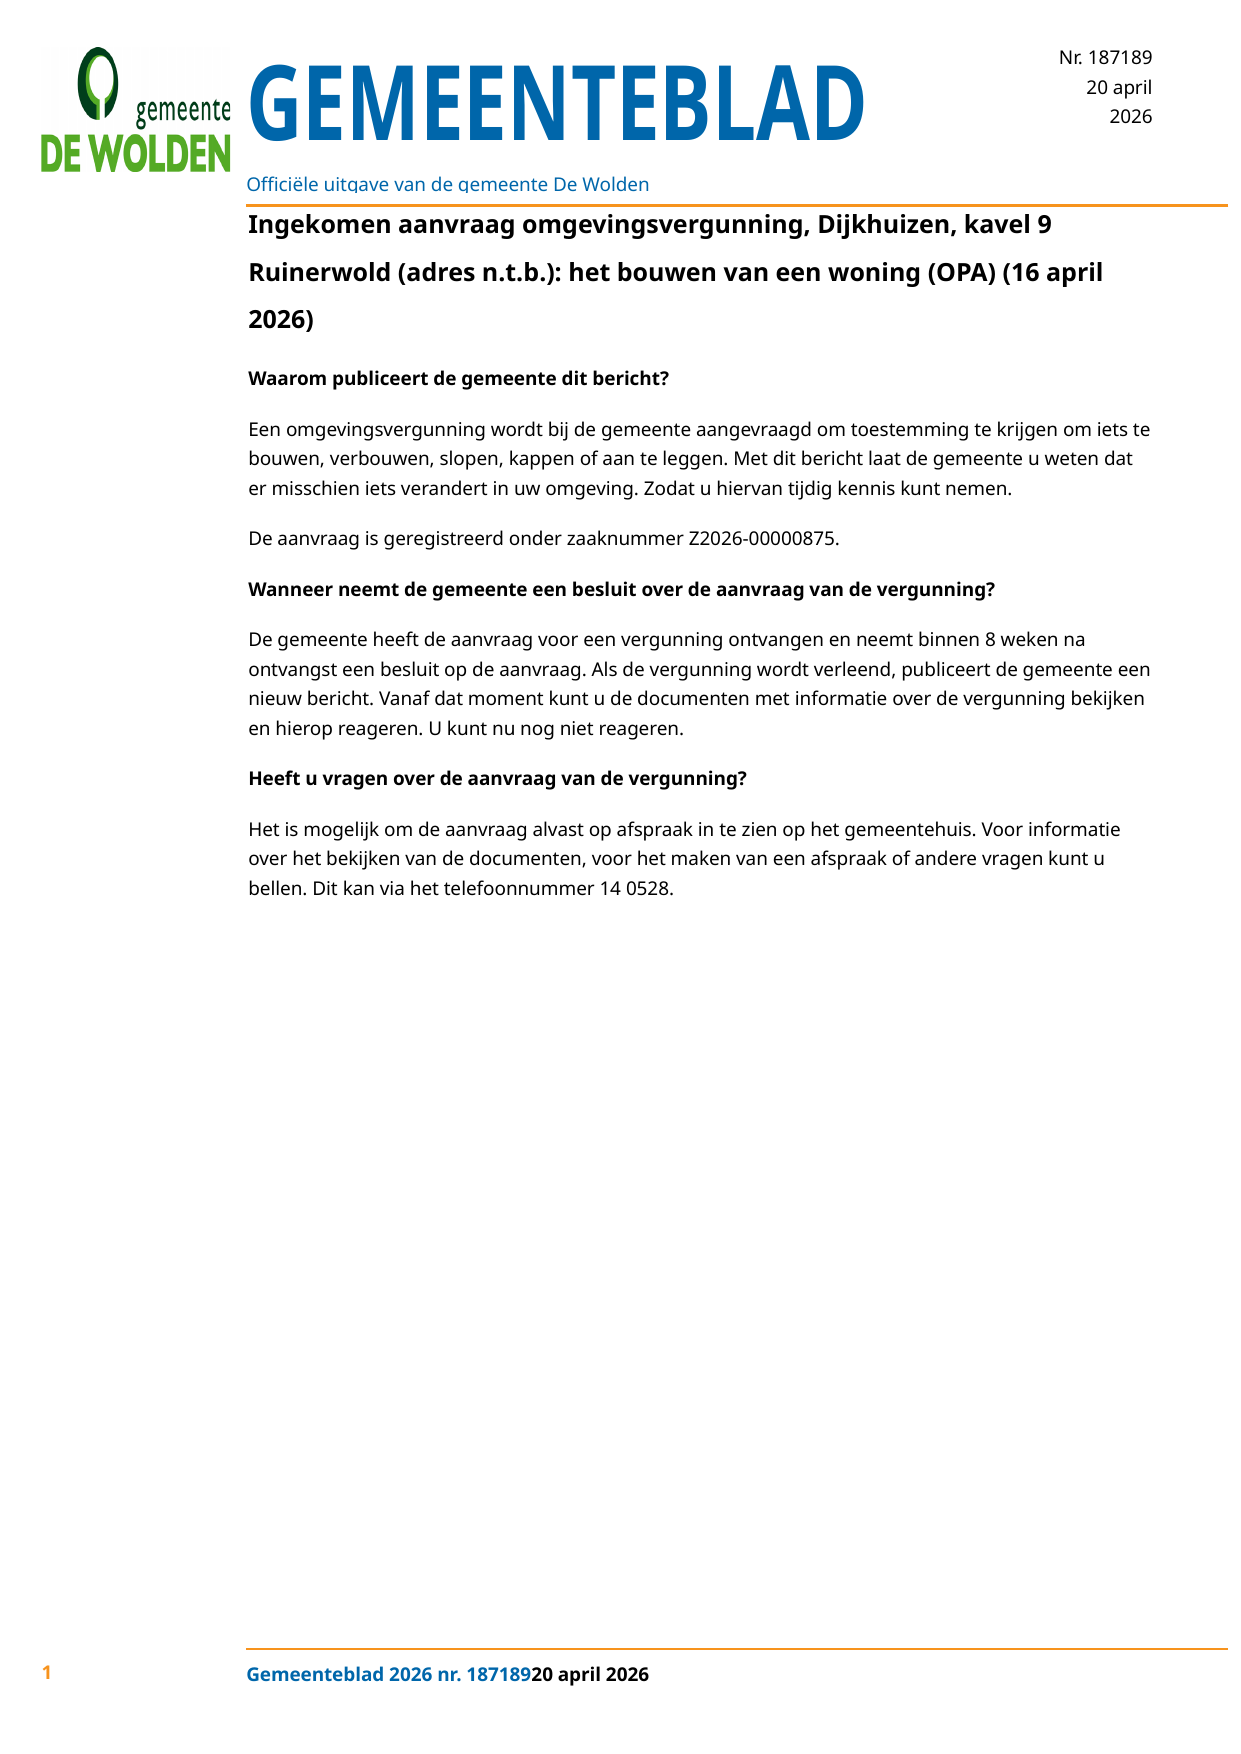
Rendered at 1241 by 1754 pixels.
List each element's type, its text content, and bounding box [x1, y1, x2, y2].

text Ingekomen aanvraag omgevingsvergunning, Dijkhuizen, kavel 9 Ruinerwold (adres n.t.b.): het bouwen van een woning (OPA) (16 april 2026) [248, 207, 1152, 336]
text De gemeente heeft de aanvraag voor een vergunning ontvangen en neemt binnen 8 weken na ontvangst een besluit op de aanvraag. Als de vergunning wordt verleend, publiceert de gemeente een nieuw bericht. Vanaf dat moment kunt u de documenten met informatie over de vergunning bekijken en hierop reageren. U kunt nu nog niet reageren. [248, 626, 1152, 741]
text Wanneer neemt de gemeente een besluit over de aanvraag van de vergunning? [248, 576, 1152, 602]
text Een omgevingsvergunning wordt bij de gemeente aangevraagd om toestemming te krijgen om iets te bouwen, verbouwen, slopen, kappen of aan te leggen. Met dit bericht laat de gemeente u weten dat er misschien iets verandert in uw omgeving. Zodat u hiervan tijdig kennis kunt nemen. [248, 416, 1152, 501]
text Waarom publiceert de gemeente dit bericht? [248, 366, 1152, 391]
text De aanvraag is geregistreerd onder zaaknummer Z2026-00000875. [248, 526, 1152, 551]
text Heeft u vragen over de aanvraag van de vergunning? [248, 766, 1152, 791]
picture [41, 47, 231, 172]
text Het is mogelijk om de aanvraag alvast op afspraak in te zien op het gemeentehuis. Voor informatie over het bekijken van de documenten, voor het maken van een afspraak of andere vragen kunt u bellen. Dit kan via het telefoonnummer 14 0528. [248, 816, 1152, 901]
